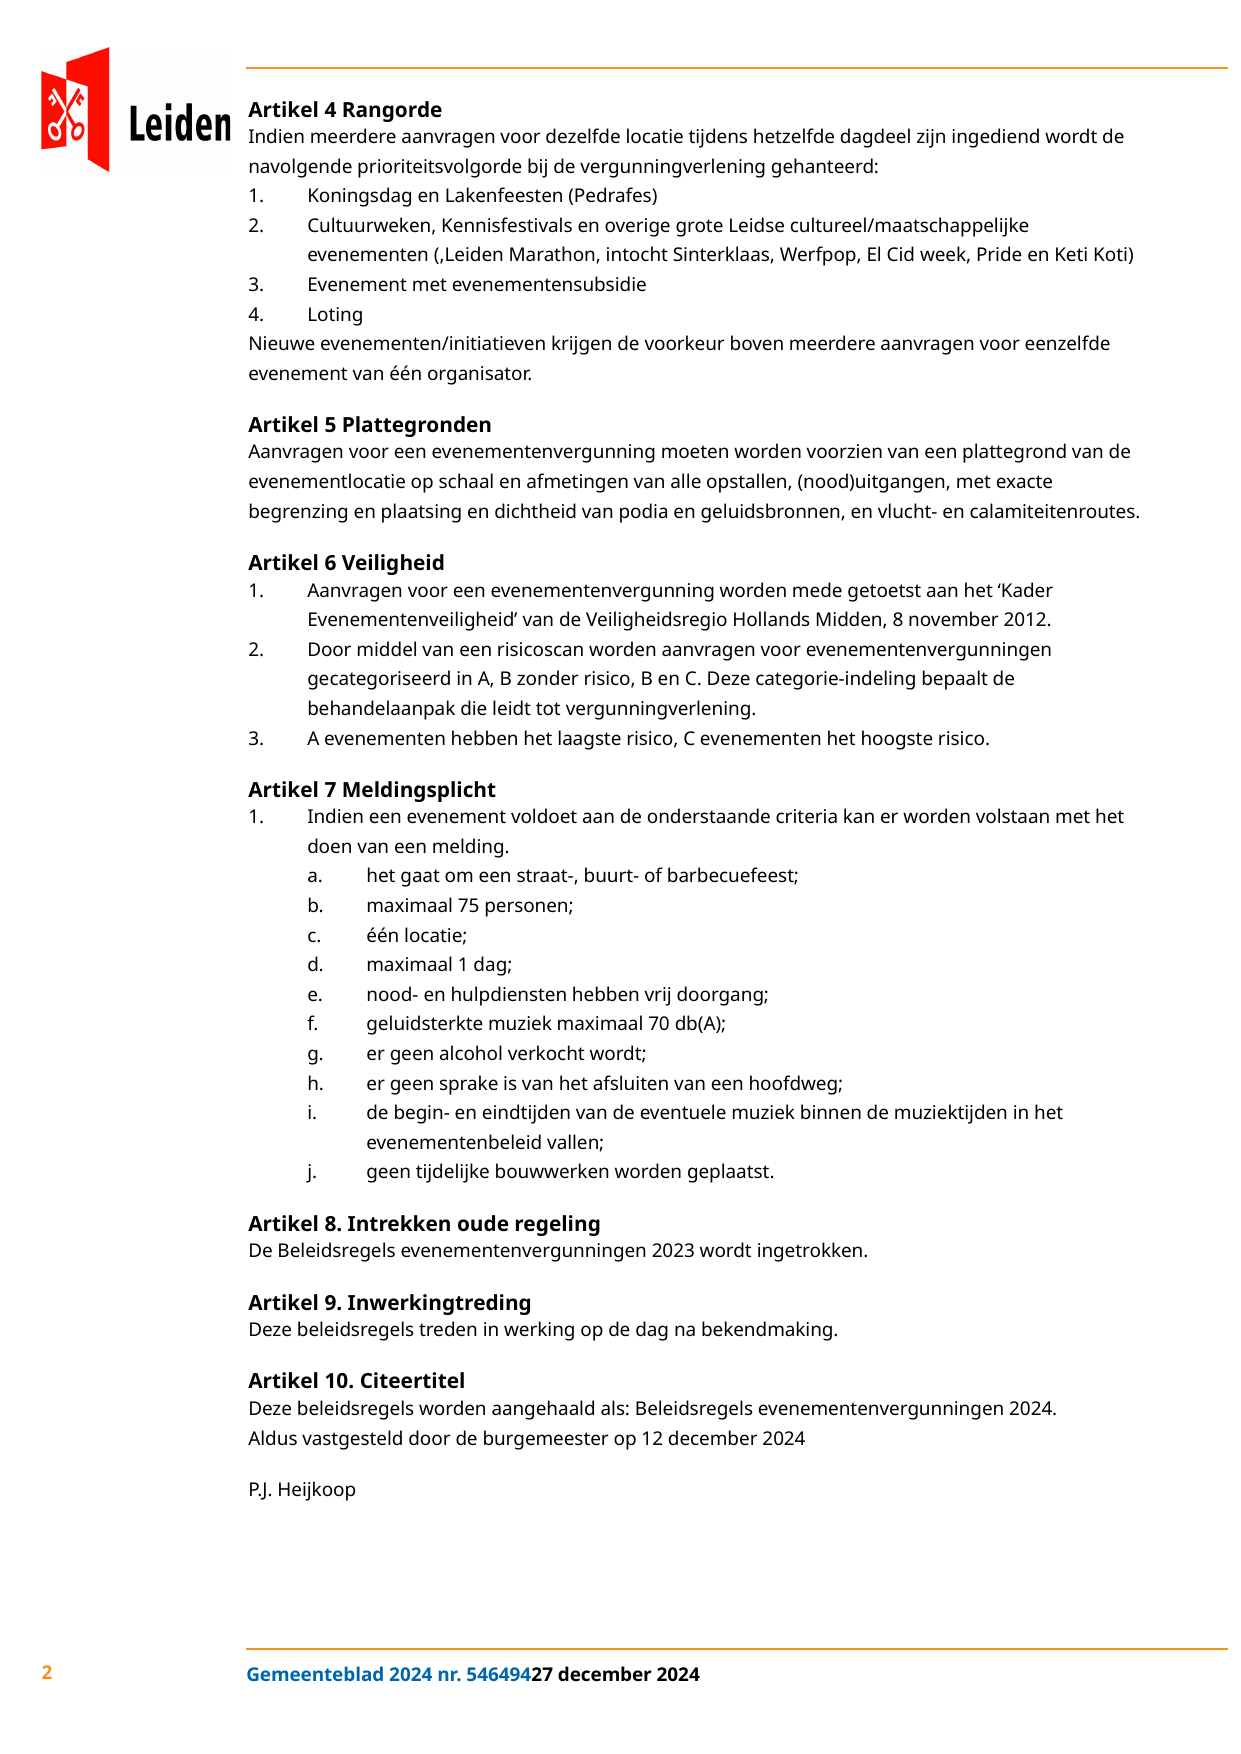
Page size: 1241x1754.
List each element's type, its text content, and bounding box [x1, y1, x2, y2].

list Loting [248, 301, 1152, 326]
list Door middel van een risicoscan worden aanvragen voor evenementenvergunningen gecategoriseerd in A, B zonder risico, B en C. Deze categorie-indeling bepaalt de behandelaanpak die leidt tot vergunningverlening. [248, 636, 1152, 721]
text Aanvragen voor een evenementenvergunning moeten worden voorzien van een plattegrond van de evenementlocatie op schaal en afmetingen van alle opstallen, (nood)uitgangen, met exacte begrenzing en plaatsing en dichtheid van podia en geluidsbronnen, en vlucht- en calamiteitenroutes. [248, 439, 1152, 524]
text Artikel 5 Plattegronden [248, 410, 1152, 439]
list geluidsterkte muziek maximaal 70 db(A); [307, 1011, 1152, 1036]
text Deze beleidsregels worden aangehaald als: Beleidsregels evenementenvergunningen 2024. [248, 1395, 1152, 1421]
list één locatie; [307, 922, 1152, 948]
list Aanvragen voor een evenementenvergunning worden mede getoetst aan het ‘Kader Evenementenveiligheid’ van de Veiligheidsregio Hollands Midden, 8 november 2012. [248, 577, 1152, 632]
text Artikel 10. Citeertitel [248, 1367, 1152, 1395]
list maximaal 1 dag; [307, 951, 1152, 977]
list nood- en hulpdiensten hebben vrij doorgang; [307, 981, 1152, 1007]
text Artikel 6 Veiligheid [248, 548, 1152, 577]
list A evenementen hebben het laagste risico, C evenementen het hoogste risico. [248, 725, 1152, 750]
list Indien een evenement voldoet aan de onderstaande criteria kan er worden volstaan met het doen van een melding. [248, 803, 1152, 859]
list de begin- en eindtijden van de eventuele muziek binnen de muziektijden in het evenementenbeleid vallen; [307, 1099, 1152, 1155]
text Artikel 8. Intrekken oude regeling [248, 1209, 1152, 1237]
picture [41, 47, 231, 172]
list geen tijdelijke bouwwerken worden geplaatst. [307, 1158, 1152, 1184]
list maximaal 75 personen; [307, 892, 1152, 918]
text Aldus vastgesteld door de burgemeester op 12 december 2024 [248, 1425, 1152, 1450]
list er geen alcohol verkocht wordt; [307, 1040, 1152, 1066]
list Evenement met evenementensubsidie [248, 271, 1152, 297]
text Artikel 4 Rangorde [248, 95, 1152, 123]
list er geen sprake is van het afsluiten van een hoofdweg; [307, 1070, 1152, 1096]
list Koningsdag en Lakenfeesten (Pedrafes) [248, 182, 1152, 208]
list Cultuurweken, Kennisfestivals en overige grote Leidse cultureel/maatschappelijke evenementen (,Leiden Marathon, intocht Sinterklaas, Werfpop, El Cid week, Pride en Keti Koti) [248, 212, 1152, 267]
text P.J. Heijkoop [248, 1476, 1152, 1502]
text Deze beleidsregels treden in werking op de dag na bekendmaking. [248, 1316, 1152, 1342]
list het gaat om een straat-, buurt- of barbecuefeest; [307, 863, 1152, 888]
text Artikel 7 Meldingsplicht [248, 775, 1152, 803]
text De Beleidsregels evenementenvergunningen 2023 wordt ingetrokken. [248, 1237, 1152, 1263]
text Artikel 9. Inwerkingtreding [248, 1288, 1152, 1316]
text Indien meerdere aanvragen voor dezelfde locatie tijdens hetzelfde dagdeel zijn ingediend wordt de navolgende prioriteitsvolgorde bij de vergunningverlening gehanteerd: [248, 123, 1152, 178]
text Nieuwe evenementen/initiatieven krijgen de voorkeur boven meerdere aanvragen voor eenzelfde evenement van één organisator. [248, 330, 1152, 386]
